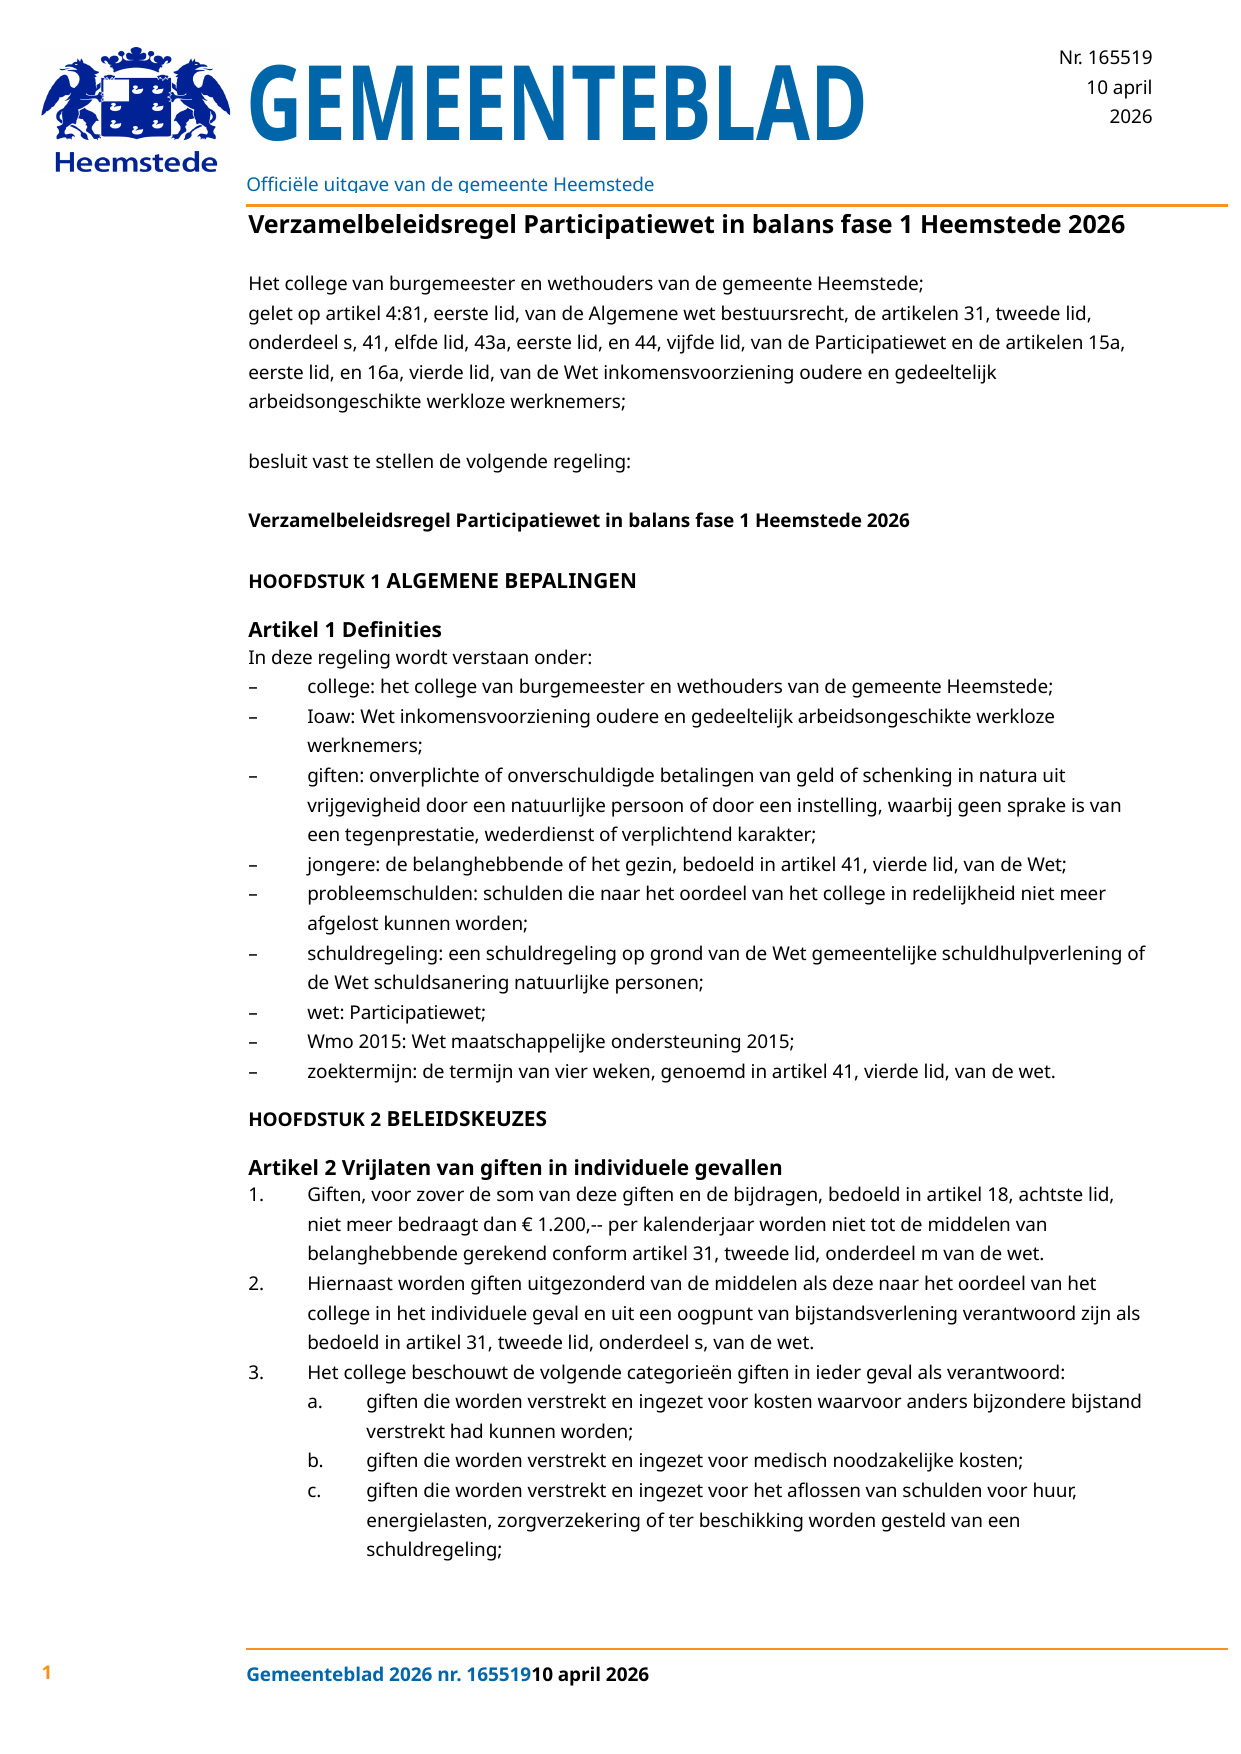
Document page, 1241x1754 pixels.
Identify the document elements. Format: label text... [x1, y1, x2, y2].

list wet: Participatiewet; [248, 999, 1152, 1024]
text Verzamelbeleidsregel Participatiewet in balans fase 1 Heemstede 2026 [248, 507, 1152, 533]
list giften: onverplichte of onverschuldigde betalingen van geld of schenking in natura uit vrijgevigheid door een natuurlijke persoon of door een instelling, waarbij geen sprake is van een tegenprestatie, wederdienst of verplichtend karakter; [248, 762, 1152, 847]
list Hiernaast worden giften uitgezonderd van de middelen als deze naar het oordeel van het college in het individuele geval en uit een oogpunt van bijstandsverlening verantwoord zijn als bedoeld in artikel 31, tweede lid, onderdeel s, van de wet. [248, 1270, 1152, 1355]
text Artikel 1 Definities [248, 615, 1152, 644]
list Het college beschouwt de volgende categorieën giften in ieder geval als verantwoord: [248, 1359, 1152, 1384]
list Wmo 2015: Wet maatschappelijke ondersteuning 2015; [248, 1028, 1152, 1054]
list probleemschulden: schulden die naar het oordeel van het college in redelijkheid niet meer afgelost kunnen worden; [248, 881, 1152, 936]
text besluit vast te stellen de volgende regeling: [248, 448, 1152, 473]
text HOOFDSTUK 2 BELEIDSKEUZES [248, 1104, 1152, 1132]
list giften die worden verstrekt en ingezet voor kosten waarvoor anders bijzondere bijstand verstrekt had kunnen worden; [307, 1388, 1152, 1444]
list giften die worden verstrekt en ingezet voor het aflossen van schulden voor huur, energielasten, zorgverzekering of ter beschikking worden gesteld van een schuldregeling; [307, 1477, 1152, 1562]
text Het college van burgemeester en wethouders van de gemeente Heemstede; [248, 270, 1152, 296]
list zoektermijn: de termijn van vier weken, genoemd in artikel 41, vierde lid, van de wet. [248, 1058, 1152, 1084]
list college: het college van burgemeester en wethouders van de gemeente Heemstede; [248, 673, 1152, 699]
list jongere: de belanghebbende of het gezin, bedoeld in artikel 41, vierde lid, van de Wet; [248, 851, 1152, 877]
list schuldregeling: een schuldregeling op grond van de Wet gemeentelijke schuldhulpverlening of de Wet schuldsanering natuurlijke personen; [248, 940, 1152, 995]
text Verzamelbeleidsregel Participatiewet in balans fase 1 Heemstede 2026 [248, 207, 1152, 241]
text HOOFDSTUK 1 ALGEMENE BEPALINGEN [248, 566, 1152, 594]
text In deze regeling wordt verstaan onder: [248, 644, 1152, 669]
picture [41, 47, 231, 172]
text Artikel 2 Vrijlaten van giften in individuele gevallen [248, 1153, 1152, 1181]
list Ioaw: Wet inkomensvoorziening oudere en gedeeltelijk arbeidsongeschikte werkloze werknemers; [248, 703, 1152, 758]
text gelet op artikel 4:81, eerste lid, van de Algemene wet bestuursrecht, de artikelen 31, tweede lid, onderdeel s, 41, elfde lid, 43a, eerste lid, en 44, vijfde lid, van de Participatiewet en de artikelen 15a, eerste lid, en 16a, vierde lid, van de Wet inkomensvoorziening oudere en gedeeltelijk arbeidsongeschikte werkloze werknemers; [248, 300, 1152, 414]
list giften die worden verstrekt en ingezet voor medisch noodzakelijke kosten; [307, 1448, 1152, 1473]
list Giften, voor zover de som van deze giften en de bijdragen, bedoeld in artikel 18, achtste lid, niet meer bedraagt dan € 1.200,-- per kalenderjaar worden niet tot de middelen van belanghebbende gerekend conform artikel 31, tweede lid, onderdeel m van de wet. [248, 1181, 1152, 1266]
